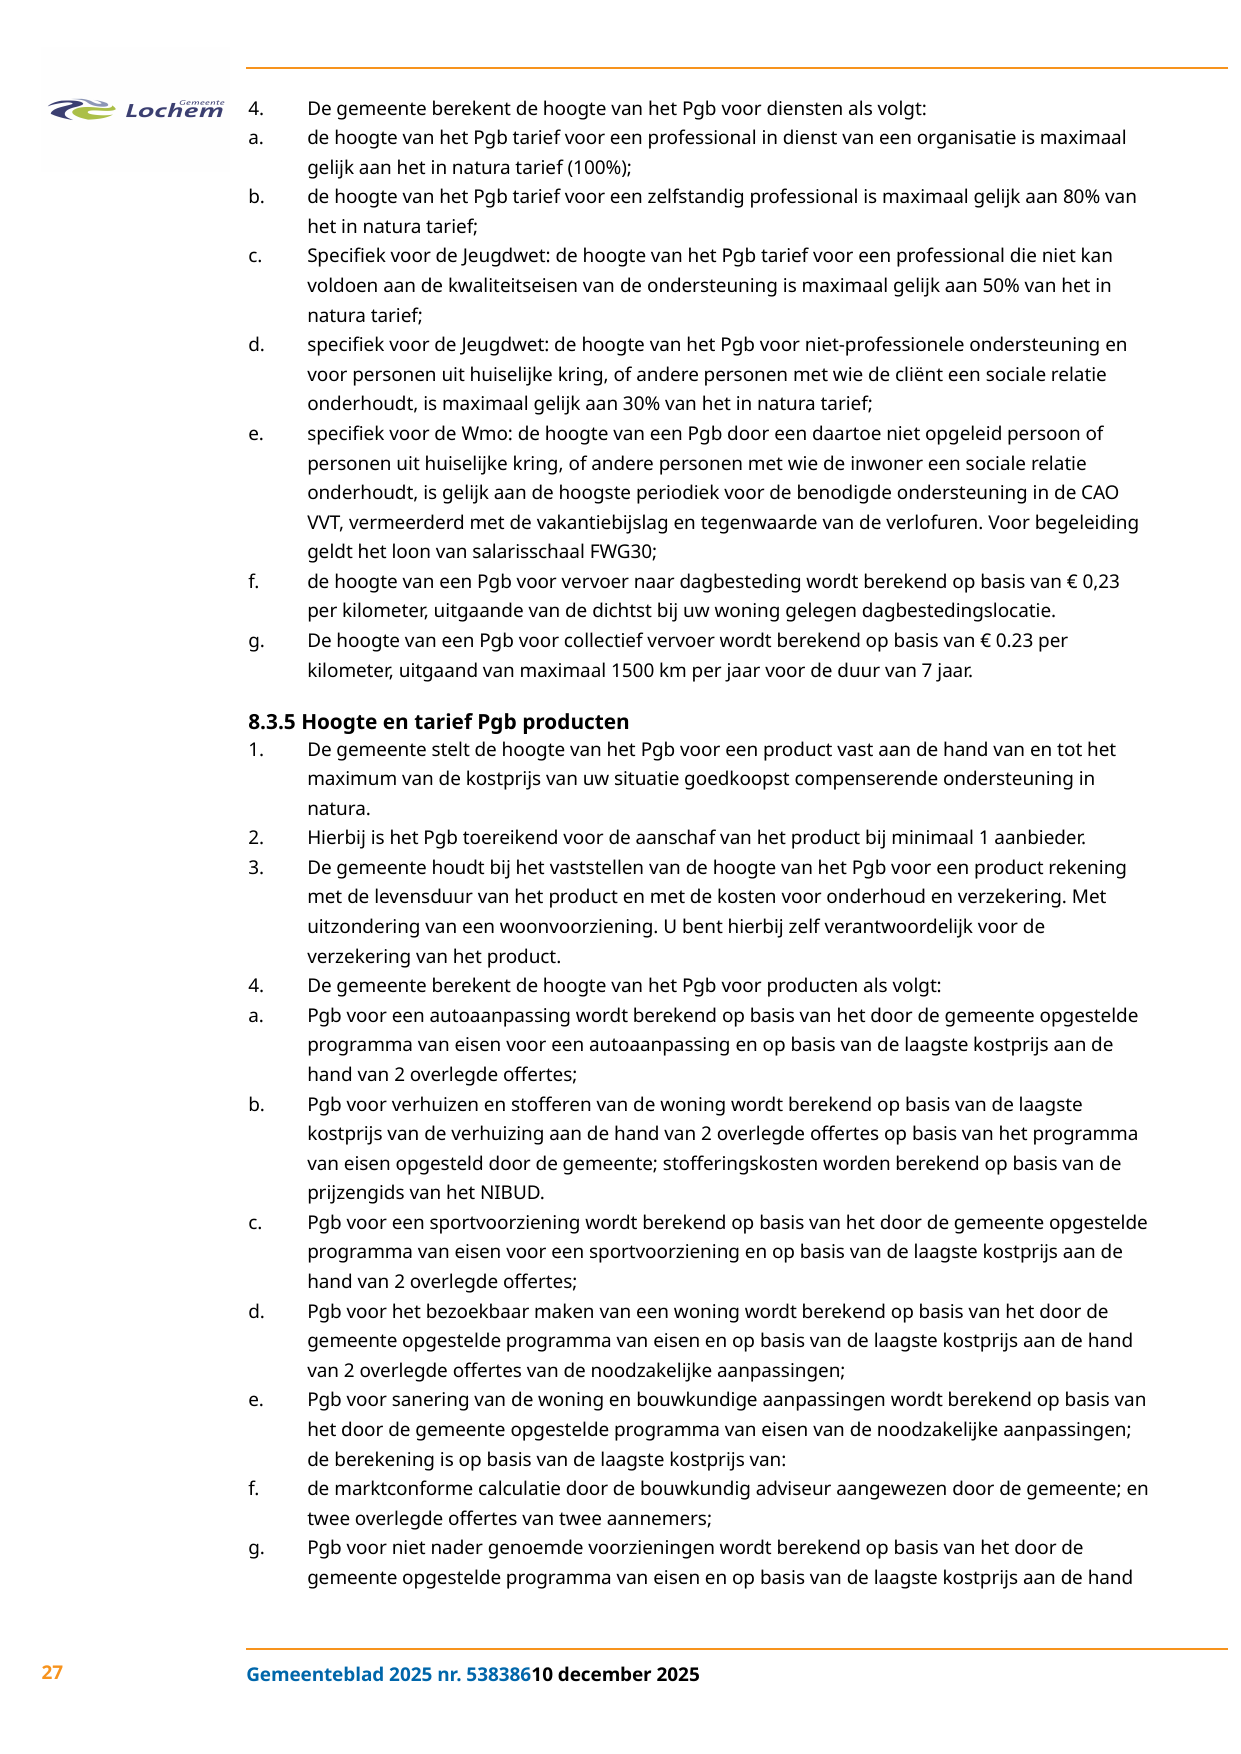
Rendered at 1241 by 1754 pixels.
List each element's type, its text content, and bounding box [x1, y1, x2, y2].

list Pgb voor het bezoekbaar maken van een woning wordt berekend op basis van het door de gemeente opgestelde programma van eisen en op basis van de laagste kostprijs aan de hand van 2 overlegde offertes van de noodzakelijke aanpassingen; [248, 1298, 1152, 1383]
list de hoogte van het Pgb tarief voor een zelfstandig professional is maximaal gelijk aan 80% van het in natura tarief; [248, 183, 1152, 239]
list twee overlegde offertes van twee aannemers; [248, 1505, 1152, 1531]
list specifiek voor de Wmo: de hoogte van een Pgb door een daartoe niet opgeleid persoon of personen uit huiselijke kring, of andere personen met wie de inwoner een sociale relatie onderhoudt, is gelijk aan de hoogste periodiek voor de benodigde ondersteuning in de CAO VVT, vermeerderd met de vakantiebijslag en tegenwaarde van de verlofuren. Voor begeleiding geldt het loon van salarisschaal FWG30; [248, 420, 1152, 564]
list De gemeente stelt de hoogte van het Pgb voor een product vast aan de hand van en tot het maximum van de kostprijs van uw situatie goedkoopst compenserende ondersteuning in natura. [248, 736, 1152, 821]
list de marktconforme calculatie door de bouwkundig adviseur aangewezen door de gemeente; en [248, 1475, 1152, 1501]
list de hoogte van een Pgb voor vervoer naar dagbesteding wordt berekend op basis van € 0,23 per kilometer, uitgaande van de dichtst bij uw woning gelegen dagbestedingslocatie. [248, 568, 1152, 623]
list De gemeente berekent de hoogte van het Pgb voor producten als volgt: [248, 972, 1152, 998]
list De gemeente houdt bij het vaststellen van de hoogte van het Pgb voor een product rekening met de levensduur van het product en met de kosten voor onderhoud en verzekering. Met uitzondering van een woonvoorziening. U bent hierbij zelf verantwoordelijk voor de verzekering van het product. [248, 854, 1152, 968]
list Specifiek voor de Jeugdwet: de hoogte van het Pgb tarief voor een professional die niet kan voldoen aan de kwaliteitseisen van de ondersteuning is maximaal gelijk aan 50% van het in natura tarief; [248, 243, 1152, 328]
list de hoogte van het Pgb tarief voor een professional in dienst van een organisatie is maximaal gelijk aan het in natura tarief (100%); [248, 124, 1152, 180]
list Pgb voor een autoaanpassing wordt berekend op basis van het door de gemeente opgestelde programma van eisen voor een autoaanpassing en op basis van de laagste kostprijs aan de hand van 2 overlegde offertes; [248, 1002, 1152, 1087]
list Pgb voor verhuizen en stofferen van de woning wordt berekend op basis van de laagste kostprijs van de verhuizing aan de hand van 2 overlegde offertes op basis van het programma van eisen opgesteld door de gemeente; stofferingskosten worden berekend op basis van de prijzengids van het NIBUD. [248, 1091, 1152, 1205]
list specifiek voor de Jeugdwet: de hoogte van het Pgb voor niet-professionele ondersteuning en voor personen uit huiselijke kring, of andere personen met wie de cliënt een sociale relatie onderhoudt, is maximaal gelijk aan 30% van het in natura tarief; [248, 331, 1152, 416]
list De gemeente berekent de hoogte van het Pgb voor diensten als volgt: [248, 95, 1152, 121]
list Hierbij is het Pgb toereikend voor de aanschaf van het product bij minimaal 1 aanbieder. [248, 824, 1152, 850]
list Pgb voor een sportvoorziening wordt berekend op basis van het door de gemeente opgestelde programma van eisen voor een sportvoorziening en op basis van de laagste kostprijs aan de hand van 2 overlegde offertes; [248, 1209, 1152, 1294]
list Pgb voor sanering van de woning en bouwkundige aanpassingen wordt berekend op basis van het door de gemeente opgestelde programma van eisen van de noodzakelijke aanpassingen; de berekening is op basis van de laagste kostprijs van: [248, 1387, 1152, 1471]
list Pgb voor niet nader genoemde voorzieningen wordt berekend op basis van het door de gemeente opgestelde programma van eisen en op basis van de laagste kostprijs aan de hand [248, 1534, 1152, 1590]
list De hoogte van een Pgb voor collectief vervoer wordt berekend op basis van € 0.23 per kilometer, uitgaand van maximaal 1500 km per jaar voor de duur van 7 jaar. [248, 627, 1152, 683]
picture [41, 47, 231, 172]
text 8.3.5 Hoogte en tarief Pgb producten [248, 707, 1152, 736]
